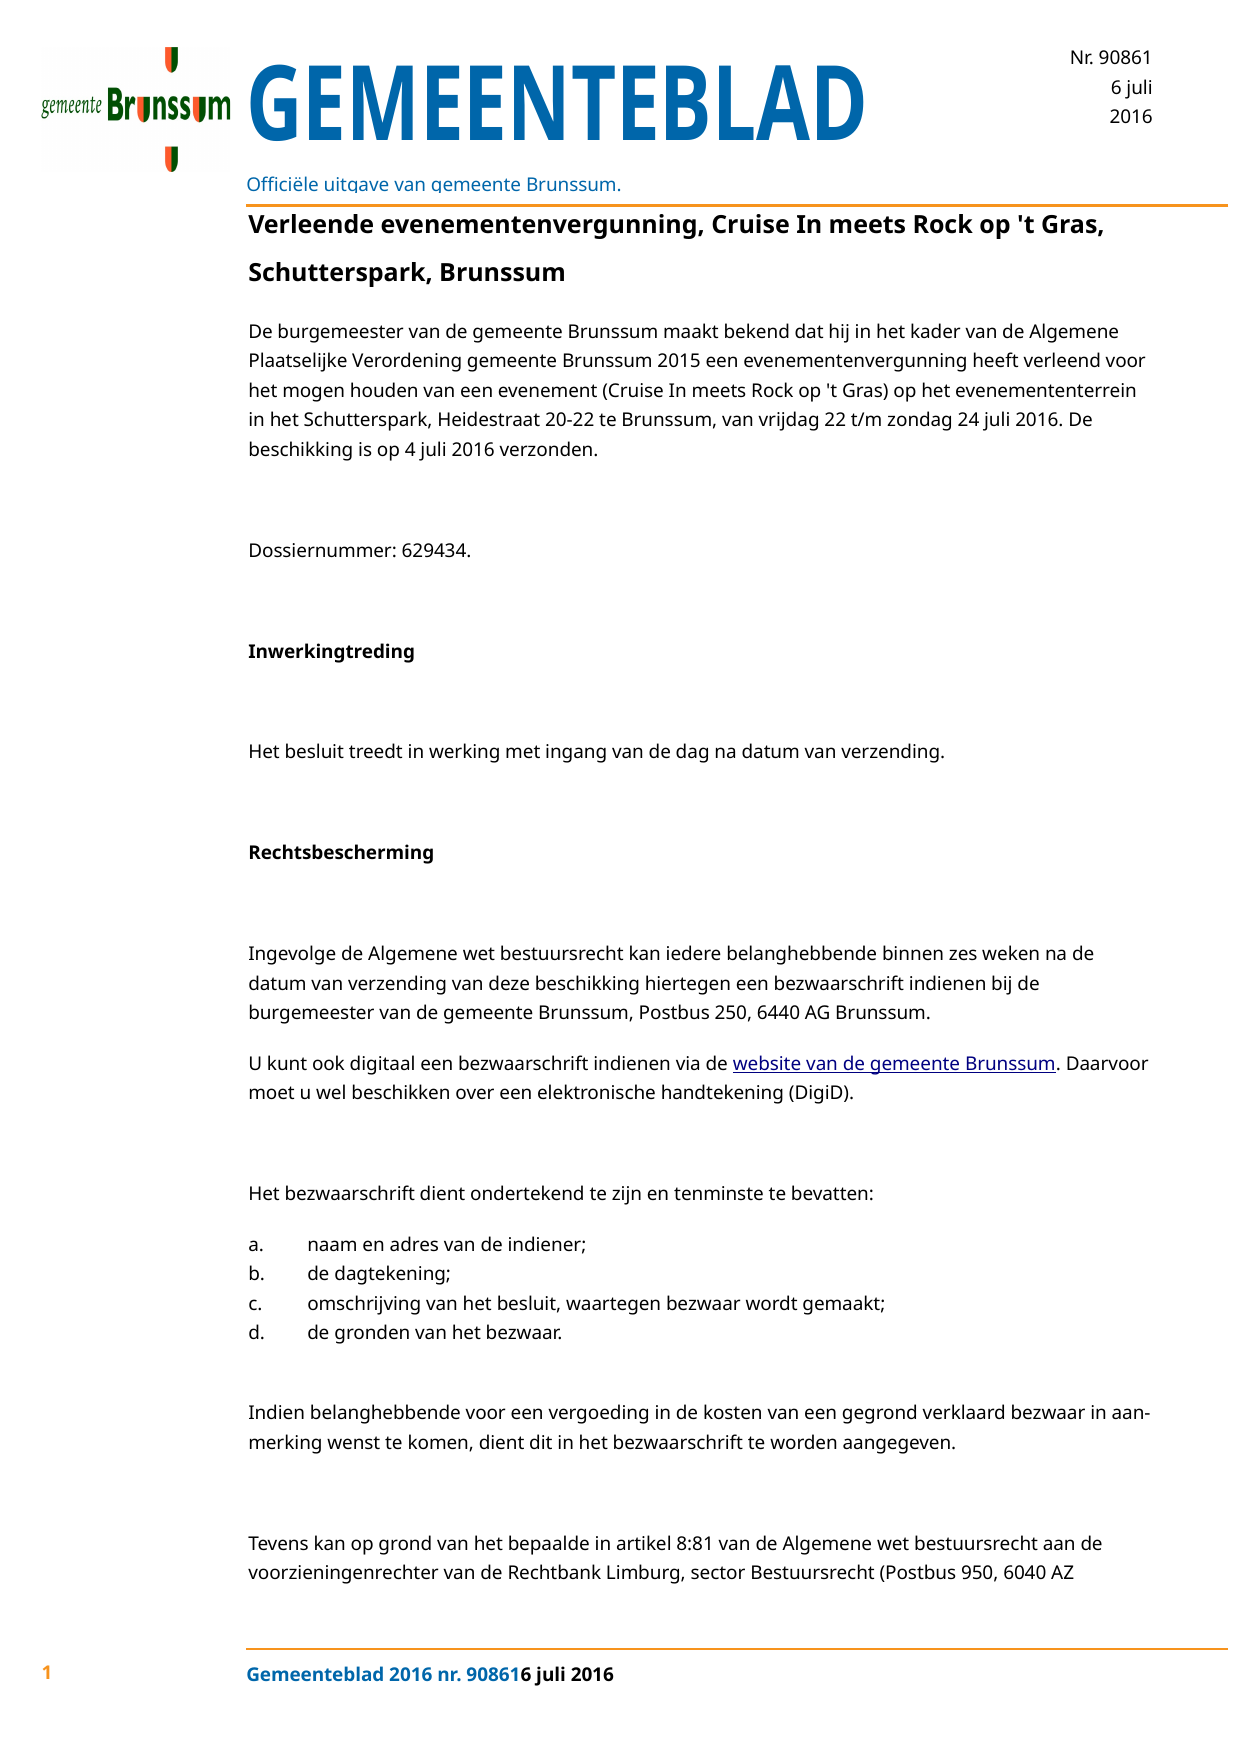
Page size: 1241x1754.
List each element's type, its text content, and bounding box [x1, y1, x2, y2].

text De burgemeester van de gemeente Brunssum maakt bekend dat hij in het kader van de Algemene Plaatselijke Verordening gemeente Brunssum 2015 een evenementenvergunning heeft verleend voor het mogen houden van een evenement (Cruise In meets Rock op 't Gras) op het evenemententerrein in het Schutterspark, Heidestraat 20-22 te Brunssum, van vrijdag 22 t/m zondag 24 juli 2016. De beschikking is op 4 juli 2016 verzonden. [248, 318, 1152, 462]
text Het besluit treedt in werking met ingang van de dag na datum van verzending. [248, 739, 1152, 764]
text Inwerkingtreding [248, 638, 1152, 664]
list de gronden van het bezwaar. [248, 1319, 1152, 1345]
text U kunt ook digitaal een bezwaarschrift indienen via de website van de gemeente Brunssum. Daarvoor moet u wel beschikken over een elektronische handtekening (DigiD). [248, 1050, 1152, 1105]
text Indien belanghebbende voor een vergoeding in de kosten van een gegrond verklaard bezwaar in aan-merking wenst te komen, dient dit in het bezwaarschrift te worden aangegeven. [248, 1399, 1152, 1455]
text Het bezwaarschrift dient ondertekend te zijn en tenminste te bevatten: [248, 1180, 1152, 1206]
picture [41, 47, 231, 172]
list naam en adres van de indiener; [248, 1231, 1152, 1257]
text Tevens kan op grond van het bepaalde in artikel 8:81 van de Algemene wet bestuursrecht aan de voorzieningenrechter van de Rechtbank Limburg, sector Bestuursrecht (Postbus 950, 6040 AZ [248, 1530, 1152, 1585]
text Dossiernummer: 629434. [248, 537, 1152, 563]
text Rechtsbescherming [248, 839, 1152, 865]
list de dagtekening; [248, 1260, 1152, 1286]
text Ingevolge de Algemene wet bestuursrecht kan iedere belanghebbende binnen zes weken na de datum van verzending van deze beschikking hiertegen een bezwaarschrift indienen bij de burgemeester van de gemeente Brunssum, Postbus 250, 6440 AG Brunssum. [248, 940, 1152, 1025]
list omschrijving van het besluit, waartegen bezwaar wordt gemaakt; [248, 1290, 1152, 1316]
text Verleende evenementenvergunning, Cruise In meets Rock op 't Gras, Schutterspark, Brunssum [248, 207, 1152, 288]
